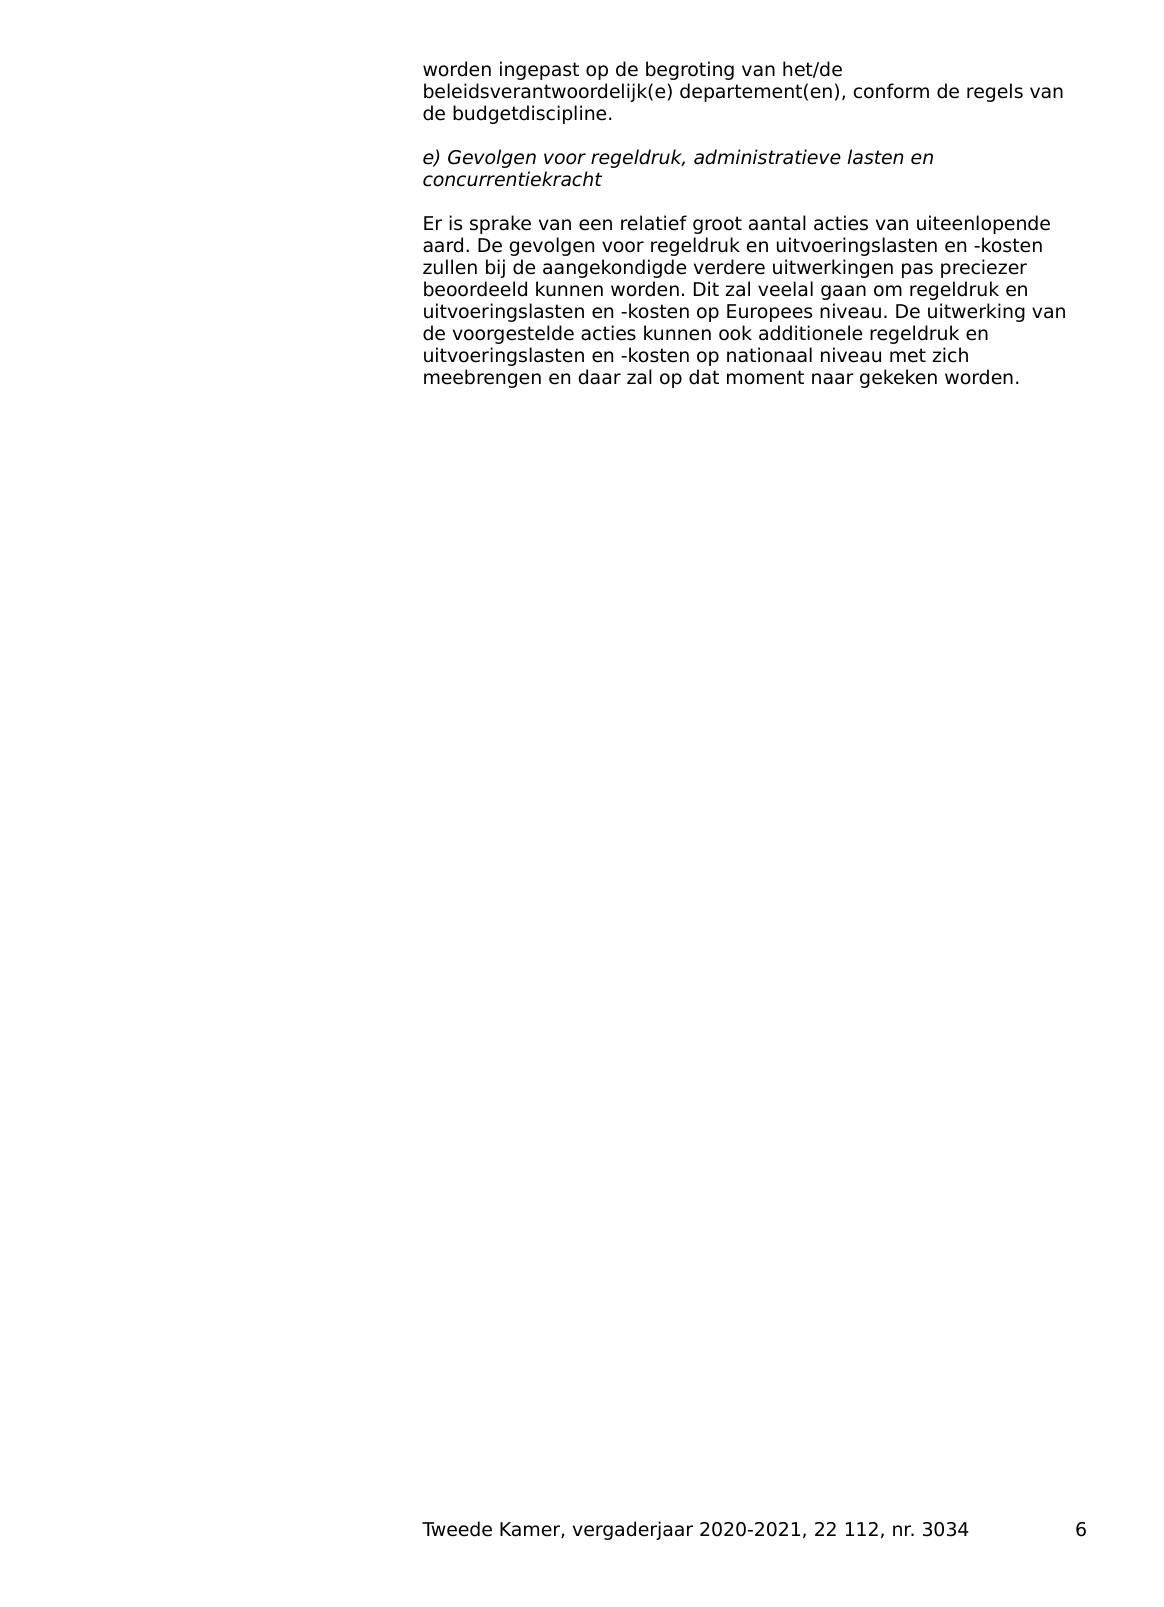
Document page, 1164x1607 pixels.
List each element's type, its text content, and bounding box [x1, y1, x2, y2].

text worden ingepast op de begroting van het/de beleidsverantwoordelijk(e) departement(en), conform de regels van de budgetdiscipline. [422, 59, 1087, 125]
subtitle e) Gevolgen voor regeldruk, administratieve lasten en concurrentiekracht [422, 147, 1087, 191]
text Er is sprake van een relatief groot aantal acties van uiteenlopende aard. De gevolgen voor regeldruk en uitvoeringslasten en -kosten zullen bij de aangekondigde verdere uitwerkingen pas preciezer beoordeeld kunnen worden. Dit zal veelal gaan om regeldruk en uitvoeringslasten en -kosten op Europees niveau. De uitwerking van de voorgestelde acties kunnen ook additionele regeldruk en uitvoeringslasten en -kosten op nationaal niveau met zich meebrengen en daar zal op dat moment naar gekeken worden. [422, 213, 1087, 389]
